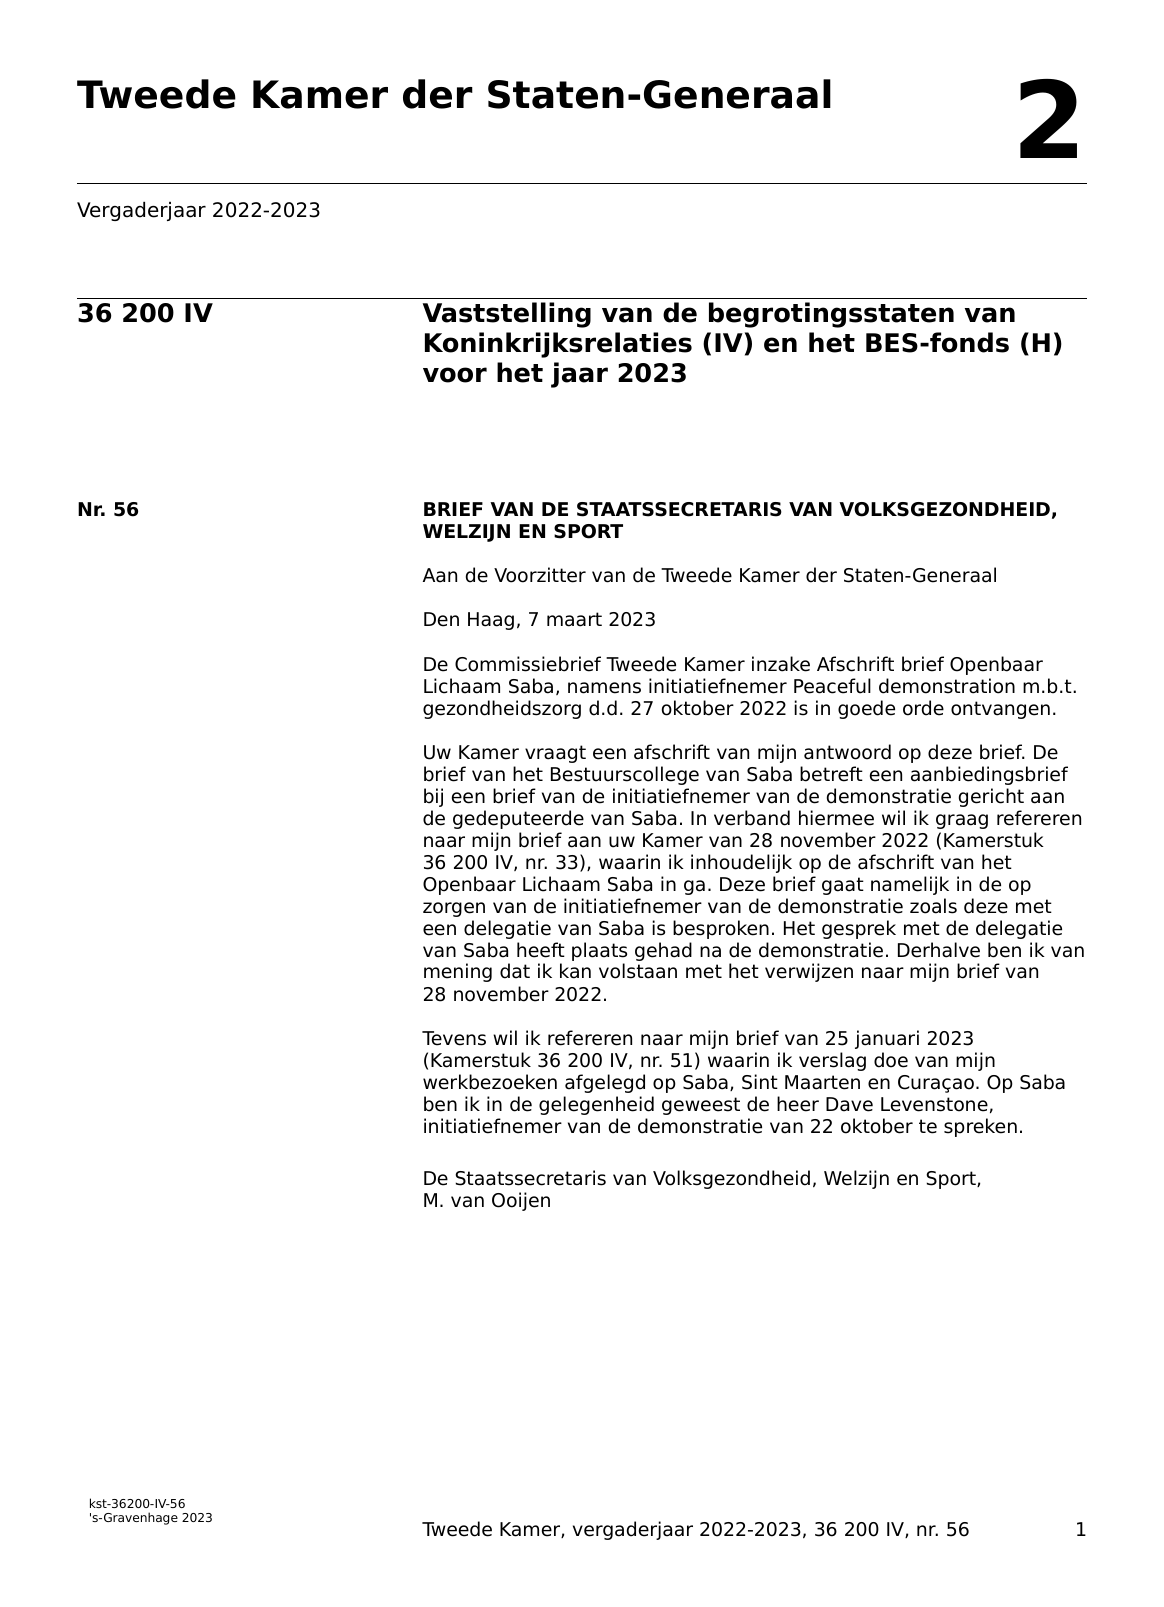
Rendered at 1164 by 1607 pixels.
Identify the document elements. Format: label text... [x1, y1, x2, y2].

text Uw Kamer vraagt een afschrift van mijn antwoord op deze brief. De brief van het Bestuurscollege van Saba betreft een aanbiedingsbrief bij een brief van de initiatiefnemer van de demonstratie gericht aan de gedeputeerde van Saba. In verband hiermee wil ik graag refereren naar mijn brief aan uw Kamer van 28 november 2022 (Kamerstuk 36 200 IV, nr. 33), waarin ik inhoudelijk op de afschrift van het Openbaar Lichaam Saba in ga. Deze brief gaat namelijk in de op zorgen van de initiatiefnemer van de demonstratie zoals deze met een delegatie van Saba is besproken. Het gesprek met de delegatie van Saba heeft plaats gehad na de demonstratie. Derhalve ben ik van mening dat ik kan volstaan met het verwijzen naar mijn brief van 28 november 2022. [422, 742, 1087, 1005]
subtitle Nr. 56 BRIEF VAN DE STAATSSECRETARIS VAN VOLKSGEZONDHEID, WELZIJN EN SPORT [77, 499, 1087, 543]
text Aan de Voorzitter van de Tweede Kamer der Staten-Generaal [422, 565, 1087, 587]
text De Commissiebrief Tweede Kamer inzake Afschrift brief Openbaar Lichaam Saba, namens initiatiefnemer Peaceful demonstration m.b.t. gezondheidszorg d.d. 27 oktober 2022 is in goede orde ontvangen. [422, 653, 1087, 719]
text De Staatssecretaris van Volksgezondheid, Welzijn en Sport, M. van Ooijen [422, 1167, 1087, 1211]
table_cell Vergaderjaar 2022-2023 [77, 184, 1087, 298]
text 's-Gravenhage 2023 [88, 1511, 323, 1525]
text Tevens wil ik refereren naar mijn brief van 25 januari 2023 (Kamerstuk 36 200 IV, nr. 51) waarin ik verslag doe van mijn werkbezoeken afgelegd op Saba, Sint Maarten en Curaçao. Op Saba ben ik in de gelegenheid geweest de heer Dave Levenstone, initiatiefnemer van de demonstratie van 22 oktober te spreken. [422, 1028, 1087, 1137]
table_header 2 [886, 59, 1087, 183]
text kst-36200-IV-56 [88, 1497, 323, 1511]
table_header Tweede Kamer der Staten-Generaal [77, 59, 886, 183]
text Den Haag, 7 maart 2023 [422, 609, 1087, 631]
subtitle 36 200 IV Vaststelling van de begrotingsstaten van Koninkrijksrelaties (IV) en het BES-fonds (H) voor het jaar 2023 [77, 299, 1087, 388]
